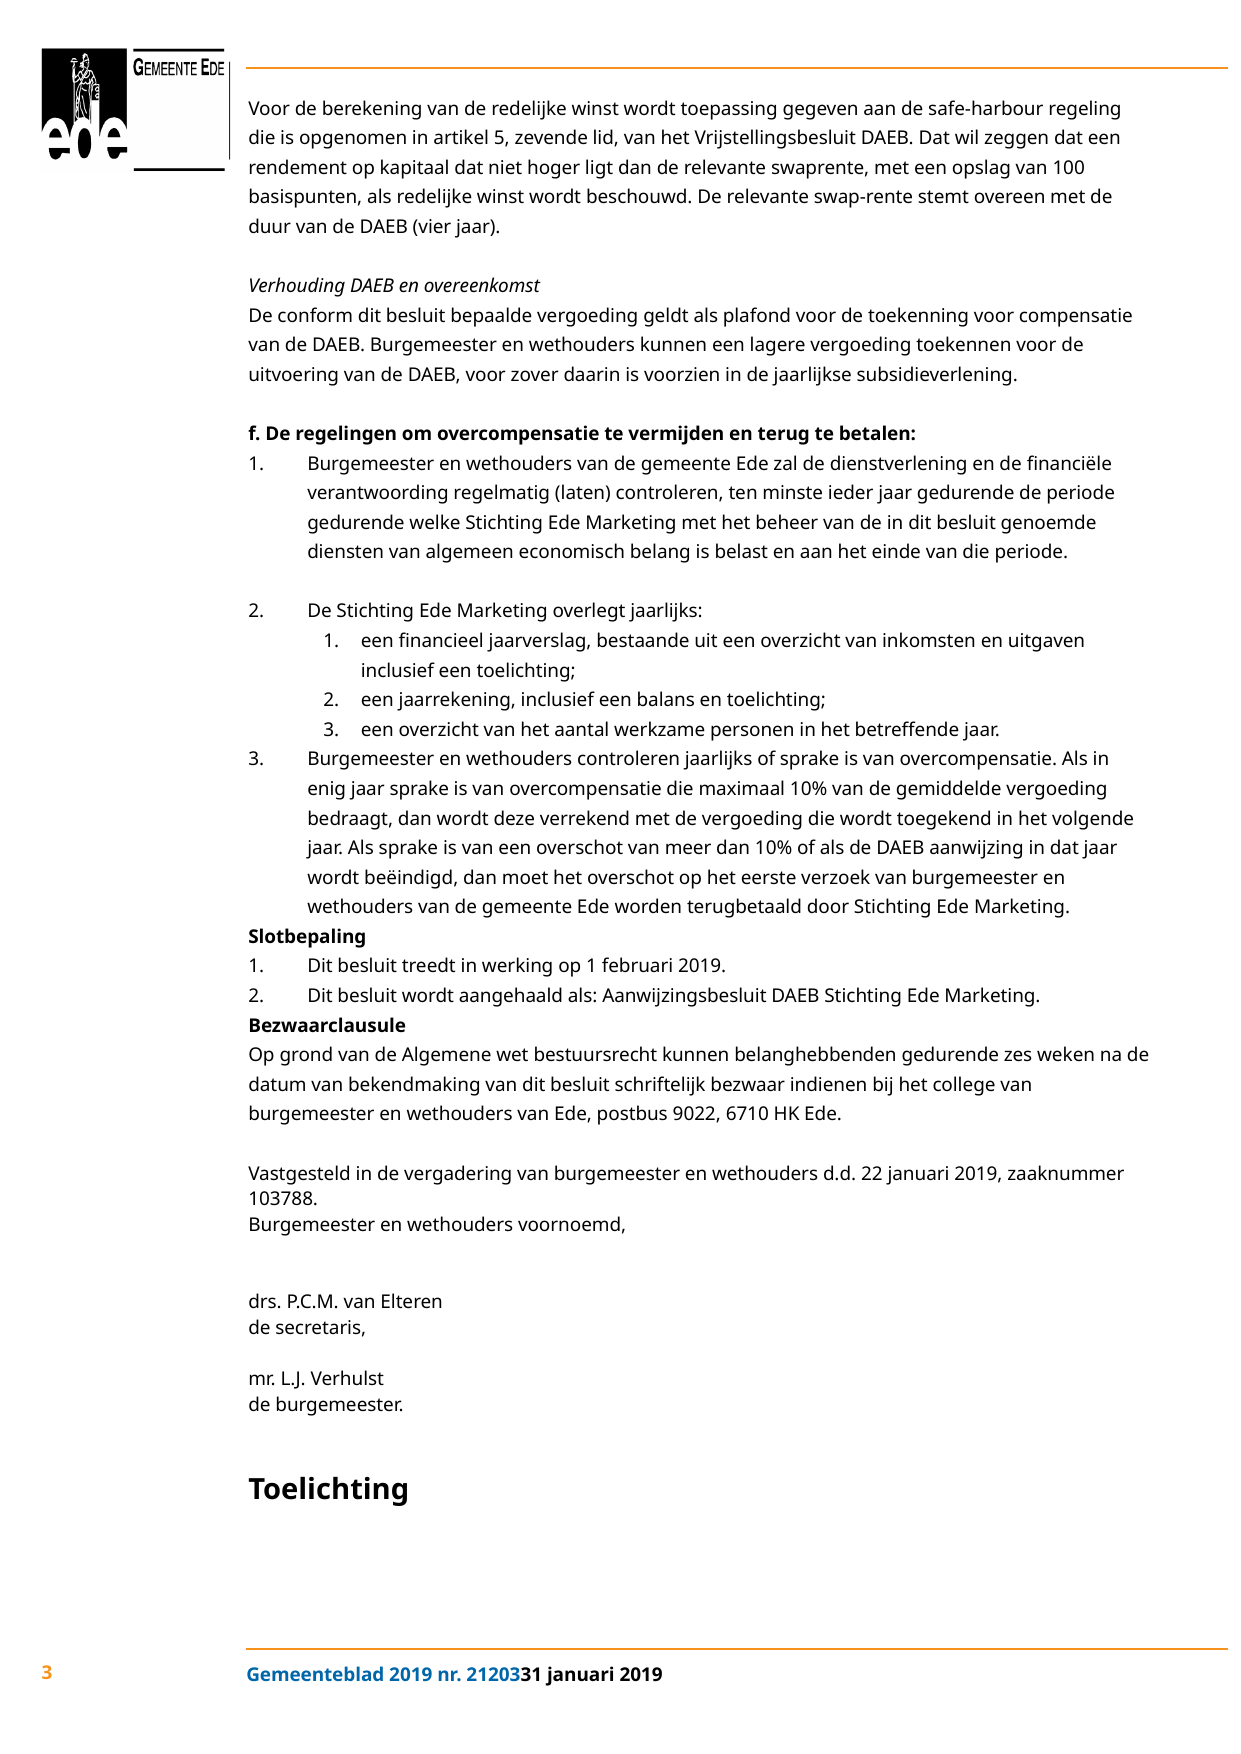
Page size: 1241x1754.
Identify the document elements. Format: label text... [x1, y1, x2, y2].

text Burgemeester en wethouders voornoemd, [248, 1211, 1152, 1237]
list een financieel jaarverslag, bestaande uit een overzicht van inkomsten en uitgaven inclusief een toelichting; [323, 627, 1152, 683]
text Toelichting [248, 1468, 1152, 1508]
text De conform dit besluit bepaalde vergoeding geldt als plafond voor de toekenning voor compensatie van de DAEB. Burgemeester en wethouders kunnen een lagere vergoeding toekennen voor de uitvoering van de DAEB, voor zover daarin is voorzien in de jaarlijkse subsidieverlening. [248, 302, 1152, 387]
list een jaarrekening, inclusief een balans en toelichting; [323, 686, 1152, 712]
picture [41, 47, 231, 172]
text Op grond van de Algemene wet bestuursrecht kunnen belanghebbenden gedurende zes weken na de datum van bekendmaking van dit besluit schriftelijk bezwaar indienen bij het college van burgemeester en wethouders van Ede, postbus 9022, 6710 HK Ede. [248, 1041, 1152, 1126]
list Burgemeester en wethouders controleren jaarlijks of sprake is van overcompensatie. Als in enig jaar sprake is van overcompensatie die maximaal 10% van de gemiddelde vergoeding bedraagt, dan wordt deze verrekend met de vergoeding die wordt toegekend in het volgende jaar. Als sprake is van een overschot van meer dan 10% of als de DAEB aanwijzing in dat jaar wordt beëindigd, dan moet het overschot op het eerste verzoek van burgemeester en wethouders van de gemeente Ede worden terugbetaald door Stichting Ede Marketing. [248, 746, 1152, 919]
text drs. P.C.M. van Elteren [248, 1288, 1152, 1314]
list Dit besluit wordt aangehaald als: Aanwijzingsbesluit DAEB Stichting Ede Marketing. [248, 982, 1152, 1008]
list een overzicht van het aantal werkzame personen in het betreffende jaar. [323, 716, 1152, 742]
text Verhouding DAEB en overeenkomst [248, 272, 1152, 298]
list Burgemeester en wethouders van de gemeente Ede zal de dienstverlening en de financiële verantwoording regelmatig (laten) controleren, ten minste ieder jaar gedurende de periode gedurende welke Stichting Ede Marketing met het beheer van de in dit besluit genoemde diensten van algemeen economisch belang is belast en aan het einde van die periode. [248, 450, 1152, 564]
text de secretaris, [248, 1314, 1152, 1340]
text de burgemeester. [248, 1391, 1152, 1417]
text Bezwaarclausule [248, 1012, 1152, 1038]
text Voor de berekening van de redelijke winst wordt toepassing gegeven aan de safe-harbour regeling die is opgenomen in artikel 5, zevende lid, van het Vrijstellingsbesluit DAEB. Dat wil zeggen dat een rendement op kapitaal dat niet hoger ligt dan de relevante swaprente, met een opslag van 100 basispunten, als redelijke winst wordt beschouwd. De relevante swap-rente stemt overeen met de duur van de DAEB (vier jaar). [248, 95, 1152, 239]
text Vastgesteld in de vergadering van burgemeester en wethouders d.d. 22 januari 2019, zaaknummer 103788. [248, 1160, 1152, 1211]
text mr. L.J. Verhulst [248, 1366, 1152, 1391]
text f. De regelingen om overcompensatie te vermijden en terug te betalen: [248, 420, 1152, 446]
list Dit besluit treedt in werking op 1 februari 2019. [248, 953, 1152, 978]
text Slotbepaling [248, 923, 1152, 949]
list De Stichting Ede Marketing overlegt jaarlijks: [248, 598, 1152, 623]
